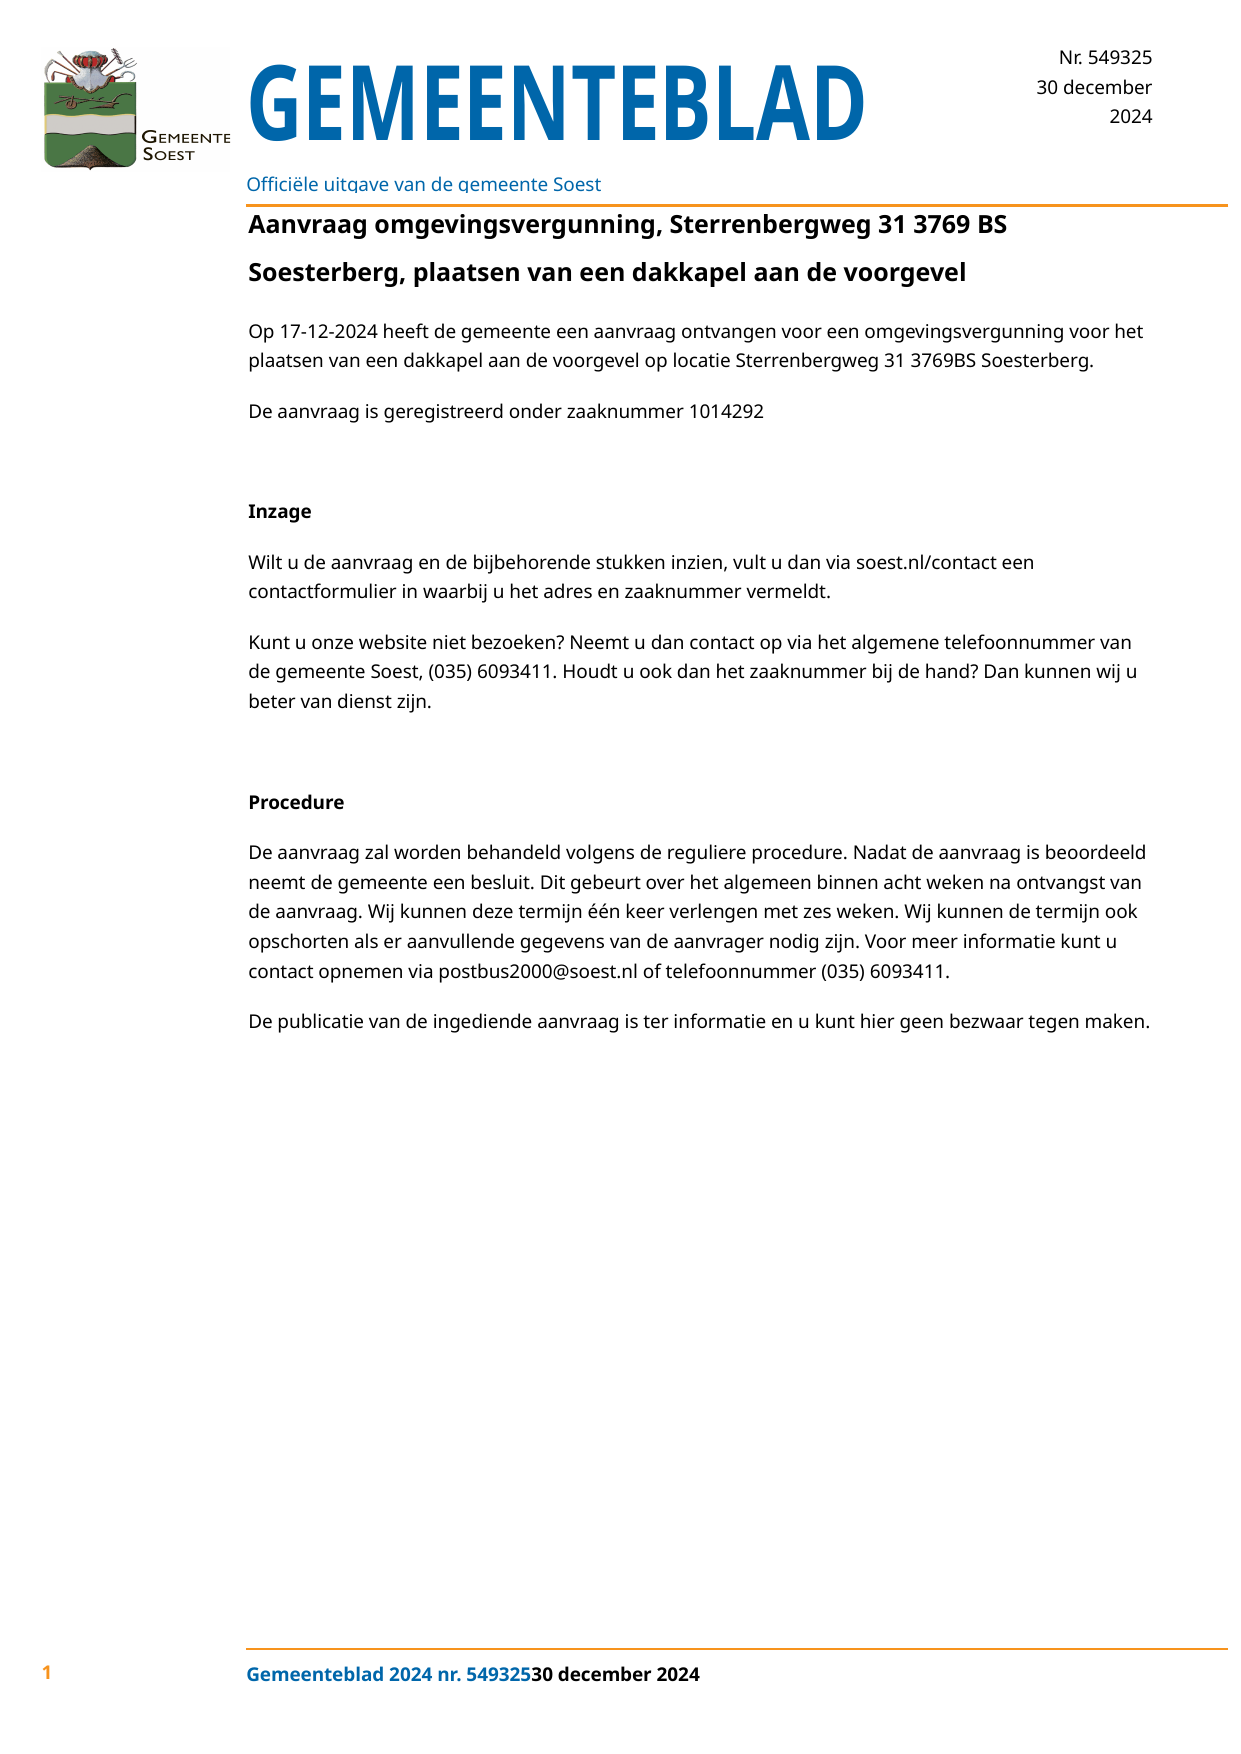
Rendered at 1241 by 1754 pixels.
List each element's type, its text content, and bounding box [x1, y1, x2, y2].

text De publicatie van de ingediende aanvraag is ter informatie en u kunt hier geen bezwaar tegen maken. [248, 1008, 1152, 1034]
text De aanvraag is geregistreerd onder zaaknummer 1014292 [248, 398, 1152, 424]
text Wilt u de aanvraag en de bijbehorende stukken inzien, vult u dan via soest.nl/contact een contactformulier in waarbij u het adres en zaaknummer vermeldt. [248, 549, 1152, 604]
text Op 17-12-2024 heeft de gemeente een aanvraag ontvangen voor een omgevingsvergunning voor het plaatsen van een dakkapel aan de voorgevel op locatie Sterrenbergweg 31 3769BS Soesterberg. [248, 318, 1152, 373]
text Kunt u onze website niet bezoeken? Neemt u dan contact op via het algemene telefoonnummer van de gemeente Soest, (035) 6093411. Houdt u ook dan het zaaknummer bij de hand? Dan kunnen wij u beter van dienst zijn. [248, 629, 1152, 714]
text Procedure [248, 789, 1152, 815]
text Inzage [248, 499, 1152, 524]
text Aanvraag omgevingsvergunning, Sterrenbergweg 31 3769 BS Soesterberg, plaatsen van een dakkapel aan de voorgevel [248, 207, 1152, 288]
picture [41, 47, 231, 172]
text De aanvraag zal worden behandeld volgens de reguliere procedure. Nadat de aanvraag is beoordeeld neemt de gemeente een besluit. Dit gebeurt over het algemeen binnen acht weken na ontvangst van de aanvraag. Wij kunnen deze termijn één keer verlengen met zes weken. Wij kunnen de termijn ook opschorten als er aanvullende gegevens van de aanvrager nodig zijn. Voor meer informatie kunt u contact opnemen via postbus2000@soest.nl of telefoonnummer (035) 6093411. [248, 839, 1152, 984]
